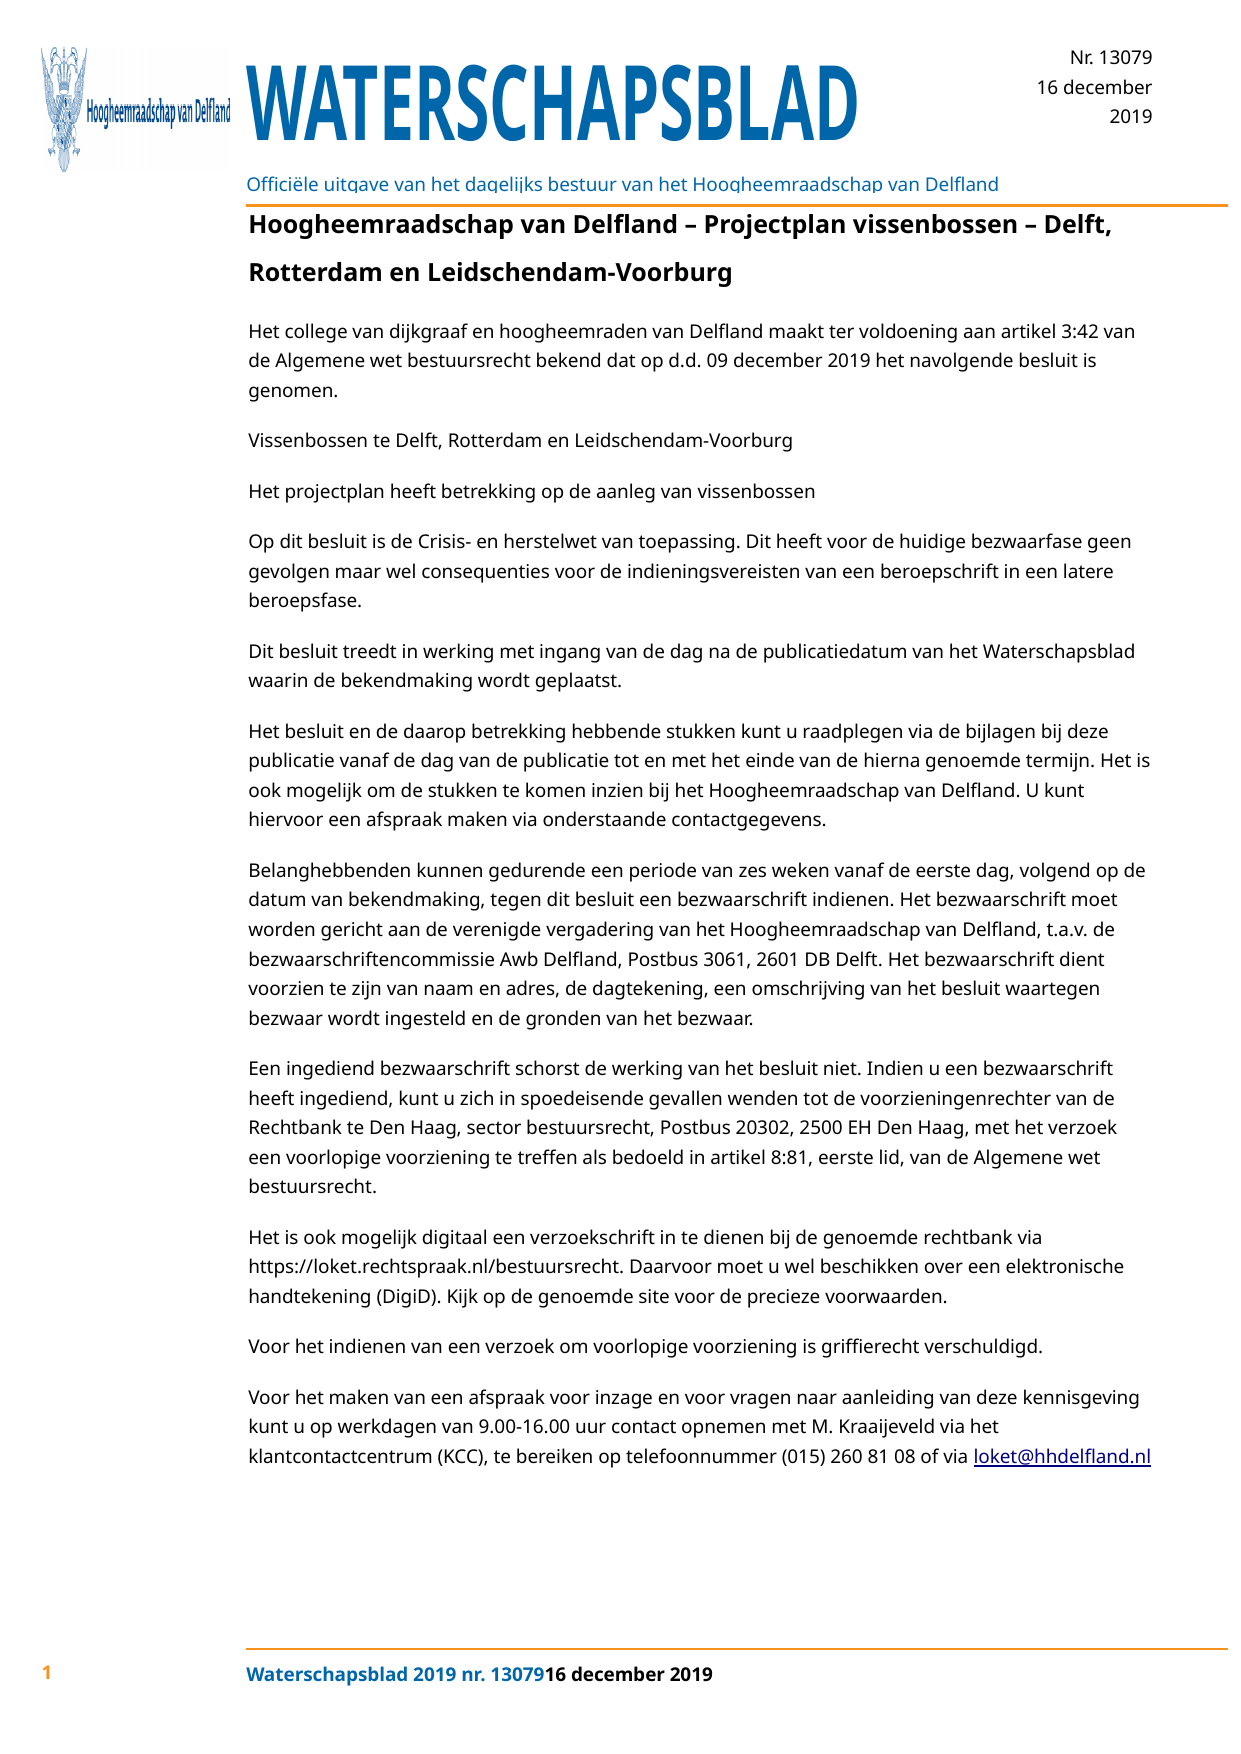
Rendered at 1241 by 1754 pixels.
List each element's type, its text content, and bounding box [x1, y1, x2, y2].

text Op dit besluit is de Crisis- en herstelwet van toepassing. Dit heeft voor de huidige bezwaarfase geen gevolgen maar wel consequenties voor de indieningsvereisten van een beroepschrift in een latere beroepsfase. [248, 528, 1152, 613]
text Het is ook mogelijk digitaal een verzoekschrift in te dienen bij de genoemde rechtbank via https://loket.rechtspraak.nl/bestuursrecht. Daarvoor moet u wel beschikken over een elektronische handtekening (DigiD). Kijk op de genoemde site voor de precieze voorwaarden. [248, 1224, 1152, 1309]
text Het besluit en de daarop betrekking hebbende stukken kunt u raadplegen via de bijlagen bij deze publicatie vanaf de dag van de publicatie tot en met het einde van de hierna genoemde termijn. Het is ook mogelijk om de stukken te komen inzien bij het Hoogheemraadschap van Delfland. U kunt hiervoor een afspraak maken via onderstaande contactgegevens. [248, 718, 1152, 832]
text Het projectplan heeft betrekking op de aanleg van vissenbossen [248, 478, 1152, 504]
text Vissenbossen te Delft, Rotterdam en Leidschendam-Voorburg [248, 427, 1152, 453]
text Voor het indienen van een verzoek om voorlopige voorziening is griffierecht verschuldigd. [248, 1334, 1152, 1359]
text Voor het maken van een afspraak voor inzage en voor vragen naar aanleiding van deze kennisgeving kunt u op werkdagen van 9.00-16.00 uur contact opnemen met M. Kraaijeveld via het klantcontactcentrum (KCC), te bereiken op telefoonnummer (015) 260 81 08 of via loket@hhdelfland.nl [248, 1384, 1152, 1469]
text Het college van dijkgraaf en hoogheemraden van Delfland maakt ter voldoening aan artikel 3:42 van de Algemene wet bestuursrecht bekend dat op d.d. 09 december 2019 het navolgende besluit is genomen. [248, 318, 1152, 403]
text Een ingediend bezwaarschrift schorst de werking van het besluit niet. Indien u een bezwaarschrift heeft ingediend, kunt u zich in spoedeisende gevallen wenden tot de voorzieningenrechter van de Rechtbank te Den Haag, sector bestuursrecht, Postbus 20302, 2500 EH Den Haag, met het verzoek een voorlopige voorziening te treffen als bedoeld in artikel 8:81, eerste lid, van de Algemene wet bestuursrecht. [248, 1055, 1152, 1199]
text Hoogheemraadschap van Delfland – Projectplan vissenbossen – Delft, Rotterdam en Leidschendam-Voorburg [248, 207, 1152, 288]
text Belanghebbenden kunnen gedurende een periode van zes weken vanaf de eerste dag, volgend op de datum van bekendmaking, tegen dit besluit een bezwaarschrift indienen. Het bezwaarschrift moet worden gericht aan de verenigde vergadering van het Hoogheemraadschap van Delfland, t.a.v. de bezwaarschriftencommissie Awb Delfland, Postbus 3061, 2601 DB Delft. Het bezwaarschrift dient voorzien te zijn van naam en adres, de dagtekening, een omschrijving van het besluit waartegen bezwaar wordt ingesteld en de gronden van het bezwaar. [248, 857, 1152, 1031]
text Dit besluit treedt in werking met ingang van de dag na de publicatiedatum van het Waterschapsblad waarin de bekendmaking wordt geplaatst. [248, 638, 1152, 693]
picture [41, 47, 231, 172]
